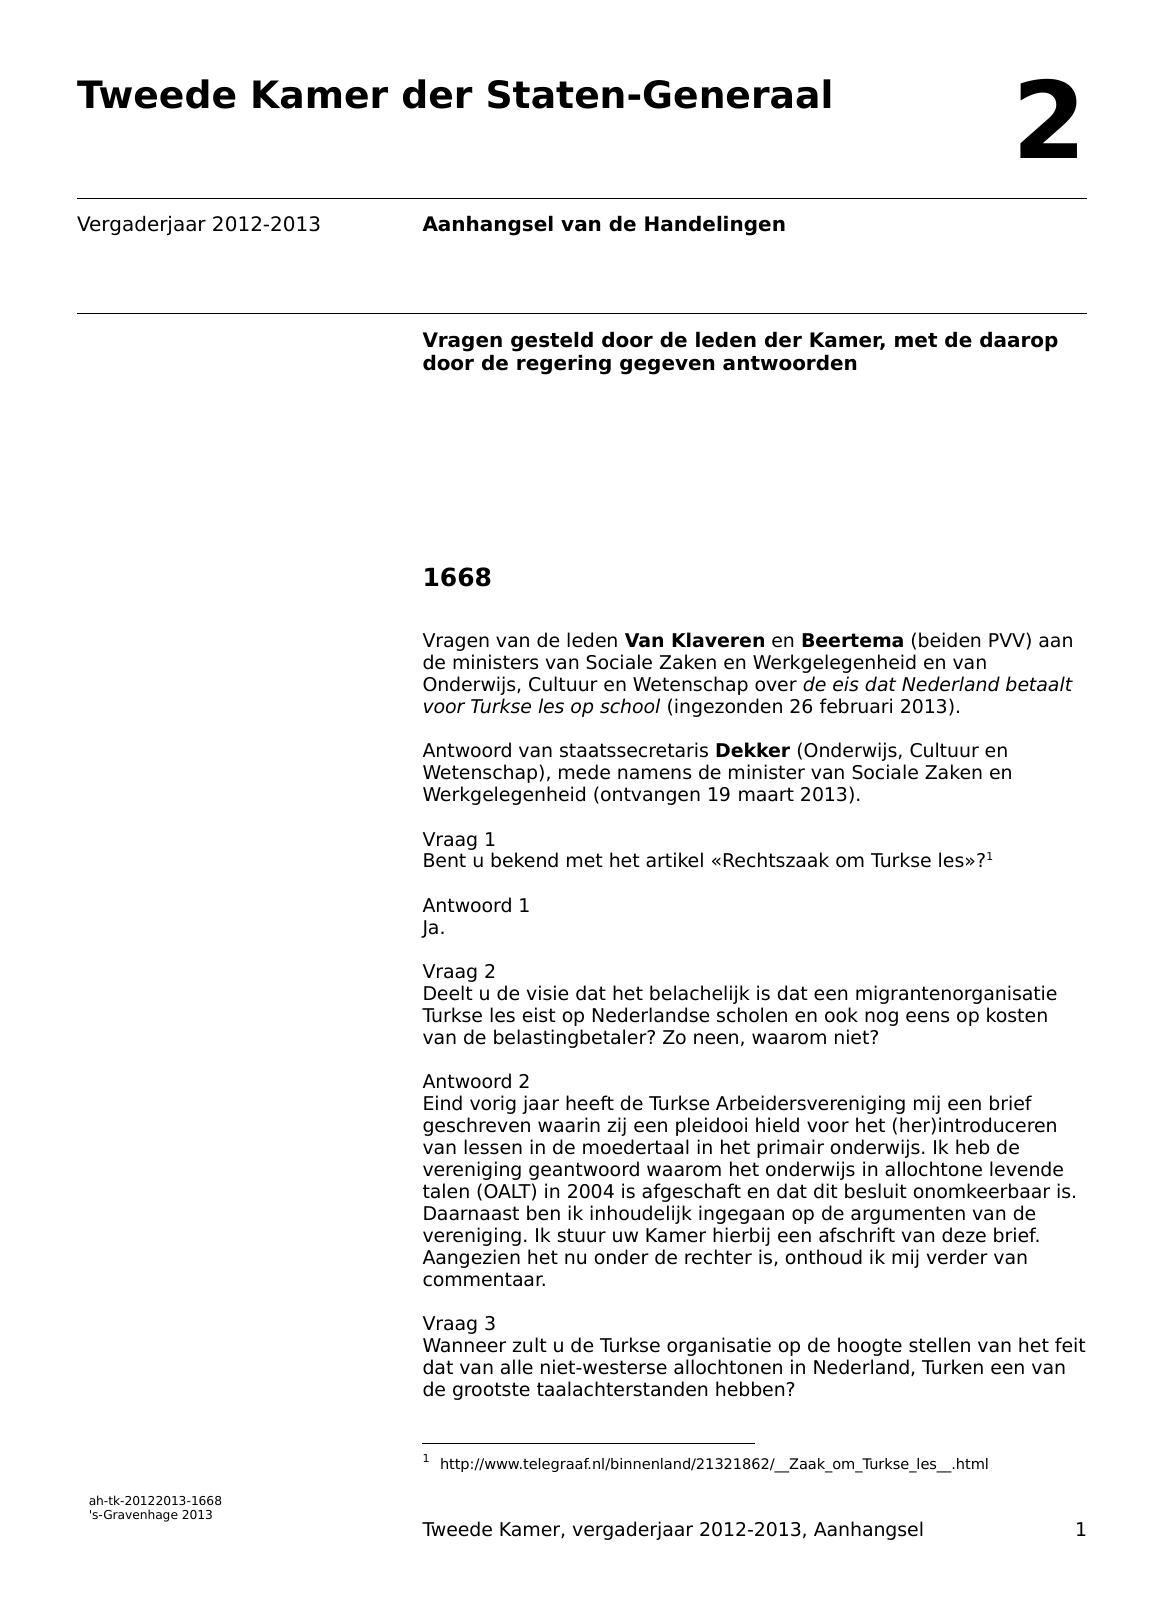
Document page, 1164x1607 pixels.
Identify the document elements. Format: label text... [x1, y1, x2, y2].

text Vraag 2 [422, 961, 1087, 983]
text Eind vorig jaar heeft de Turkse Arbeidersvereniging mij een brief geschreven waarin zij een pleidooi hield voor het (her)introduceren van lessen in de moedertaal in het primair onderwijs. Ik heb de vereniging geantwoord waarom het onderwijs in allochtone levende talen (OALT) in 2004 is afgeschaft en dat dit besluit onomkeerbaar is. Daarnaast ben ik inhoudelijk ingegaan op de argumenten van de vereniging. Ik stuur uw Kamer hierbij een afschrift van deze brief. [422, 1093, 1087, 1247]
text Ja. [422, 917, 1087, 938]
table_cell Vragen gesteld door de leden der Kamer, met de daarop door de regering gegeven antwoorden [422, 314, 1087, 375]
text Vraag 1 [422, 828, 1087, 850]
text Antwoord 1 [422, 894, 1087, 917]
text Vraag 3 [422, 1313, 1087, 1335]
text Bent u bekend met het artikel «Rechtszaak om Turkse les»? [422, 850, 1087, 872]
text Antwoord van staatssecretaris Dekker (Onderwijs, Cultuur en Wetenschap), mede namens de minister van Sociale Zaken en Werkgelegenheid (ontvangen 19 maart 2013). [422, 740, 1087, 806]
text ah-tk-20122013-1668 [88, 1494, 323, 1508]
table_cell Vergaderjaar 2012-2013 [77, 199, 422, 313]
text Vragen van de leden Van Klaveren en Beertema (beiden PVV) aan de ministers van Sociale Zaken en Werkgelegenheid en van Onderwijs, Cultuur en Wetenschap over de eis dat Nederland betaalt voor Turkse les op school (ingezonden 26 februari 2013). [422, 630, 1087, 718]
table_cell Aanhangsel van de Handelingen [422, 199, 1087, 313]
table_header Tweede Kamer der Staten-Generaal [77, 59, 886, 198]
text Deelt u de visie dat het belachelijk is dat een migrantenorganisatie Turkse les eist op Nederlandse scholen en ook nog eens op kosten van de belastingbetaler? Zo neen, waarom niet? [422, 983, 1087, 1049]
text 1668 [422, 563, 1087, 592]
table_cell [77, 314, 422, 375]
text Aangezien het nu onder de rechter is, onthoud ik mij verder van commentaar. [422, 1247, 1087, 1291]
text http://www.telegraaf.nl/binnenland/21321862/__Zaak_om_Turkse_les__.html [422, 1452, 1087, 1474]
text 's-Gravenhage 2013 [88, 1508, 323, 1522]
text Wanneer zult u de Turkse organisatie op de hoogte stellen van het feit dat van alle niet-westerse allochtonen in Nederland, Turken een van de grootste taalachterstanden hebben? [422, 1335, 1087, 1401]
text Antwoord 2 [422, 1071, 1087, 1093]
table_header 2 [886, 59, 1087, 198]
